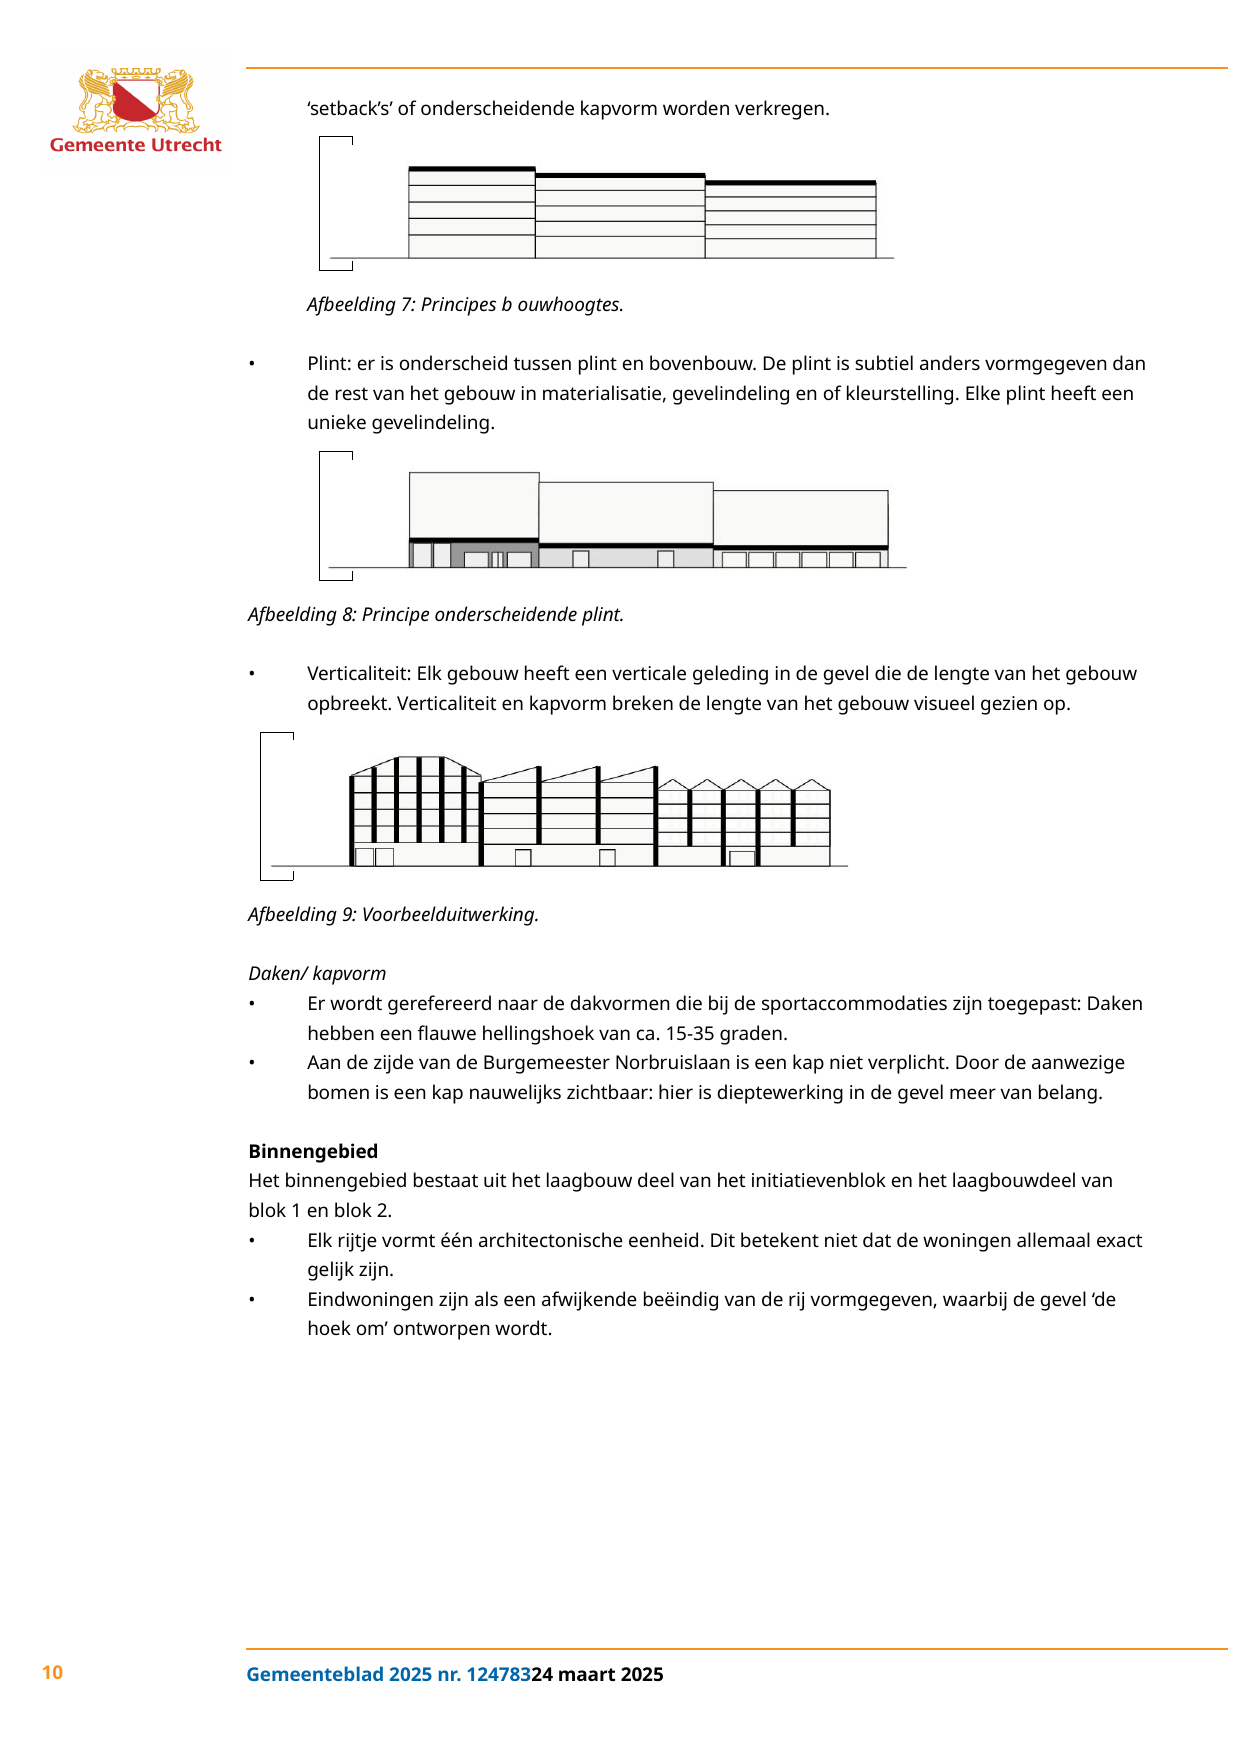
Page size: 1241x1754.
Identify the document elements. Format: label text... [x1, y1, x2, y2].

list Verticaliteit: Elk gebouw heeft een verticale geleding in de gevel die de lengte van het gebouw opbreekt. Verticaliteit en kapvorm breken de lengte van het gebouw visueel gezien op. [248, 661, 1152, 716]
picture [268, 740, 851, 871]
list ‘setback’s’ of onderscheidende kapvorm worden verkregen. [248, 95, 1152, 121]
text Het binnengebied bestaat uit het laagbouw deel van het initiatievenblok en het laagbouwdeel van blok 1 en blok 2. [248, 1168, 1152, 1223]
list Eindwoningen zijn als een afwijkende beëindig van de rij vormgegeven, waarbij de gevel ‘de hoek om’ ontworpen wordt. [248, 1286, 1152, 1341]
picture [327, 460, 909, 571]
list Afbeelding 7: Principes b ouwhoogtes. [248, 291, 1152, 317]
list Plint: er is onderscheid tussen plint en bovenbouw. De plint is subtiel anders vormgegeven dan de rest van het gebouw in materialisatie, gevelindeling en of kleurstelling. Elke plint heeft een unieke gevelindeling. [248, 350, 1152, 435]
text Afbeelding 8: Principe onderscheidende plint. [248, 601, 1152, 627]
text Afbeelding 9: Voorbeelduitwerking. [248, 901, 1152, 927]
list Er wordt gerefereerd naar de dakvormen die bij de sportaccommodaties zijn toegepast: Daken hebben een flauwe hellingshoek van ca. 15-35 graden. [248, 990, 1152, 1045]
text Daken/ kapvorm [248, 961, 1152, 986]
picture [327, 145, 897, 261]
list Aan de zijde van de Burgemeester Norbruislaan is een kap niet verplicht. Door de aanwezige bomen is een kap nauwelijks zichtbaar: hier is dieptewerking in de gevel meer van belang. [248, 1049, 1152, 1104]
list Elk rijtje vormt één architectonische eenheid. Dit betekent niet dat de woningen allemaal exact gelijk zijn. [248, 1227, 1152, 1282]
picture [41, 47, 231, 172]
text Binnengebied [248, 1138, 1152, 1164]
